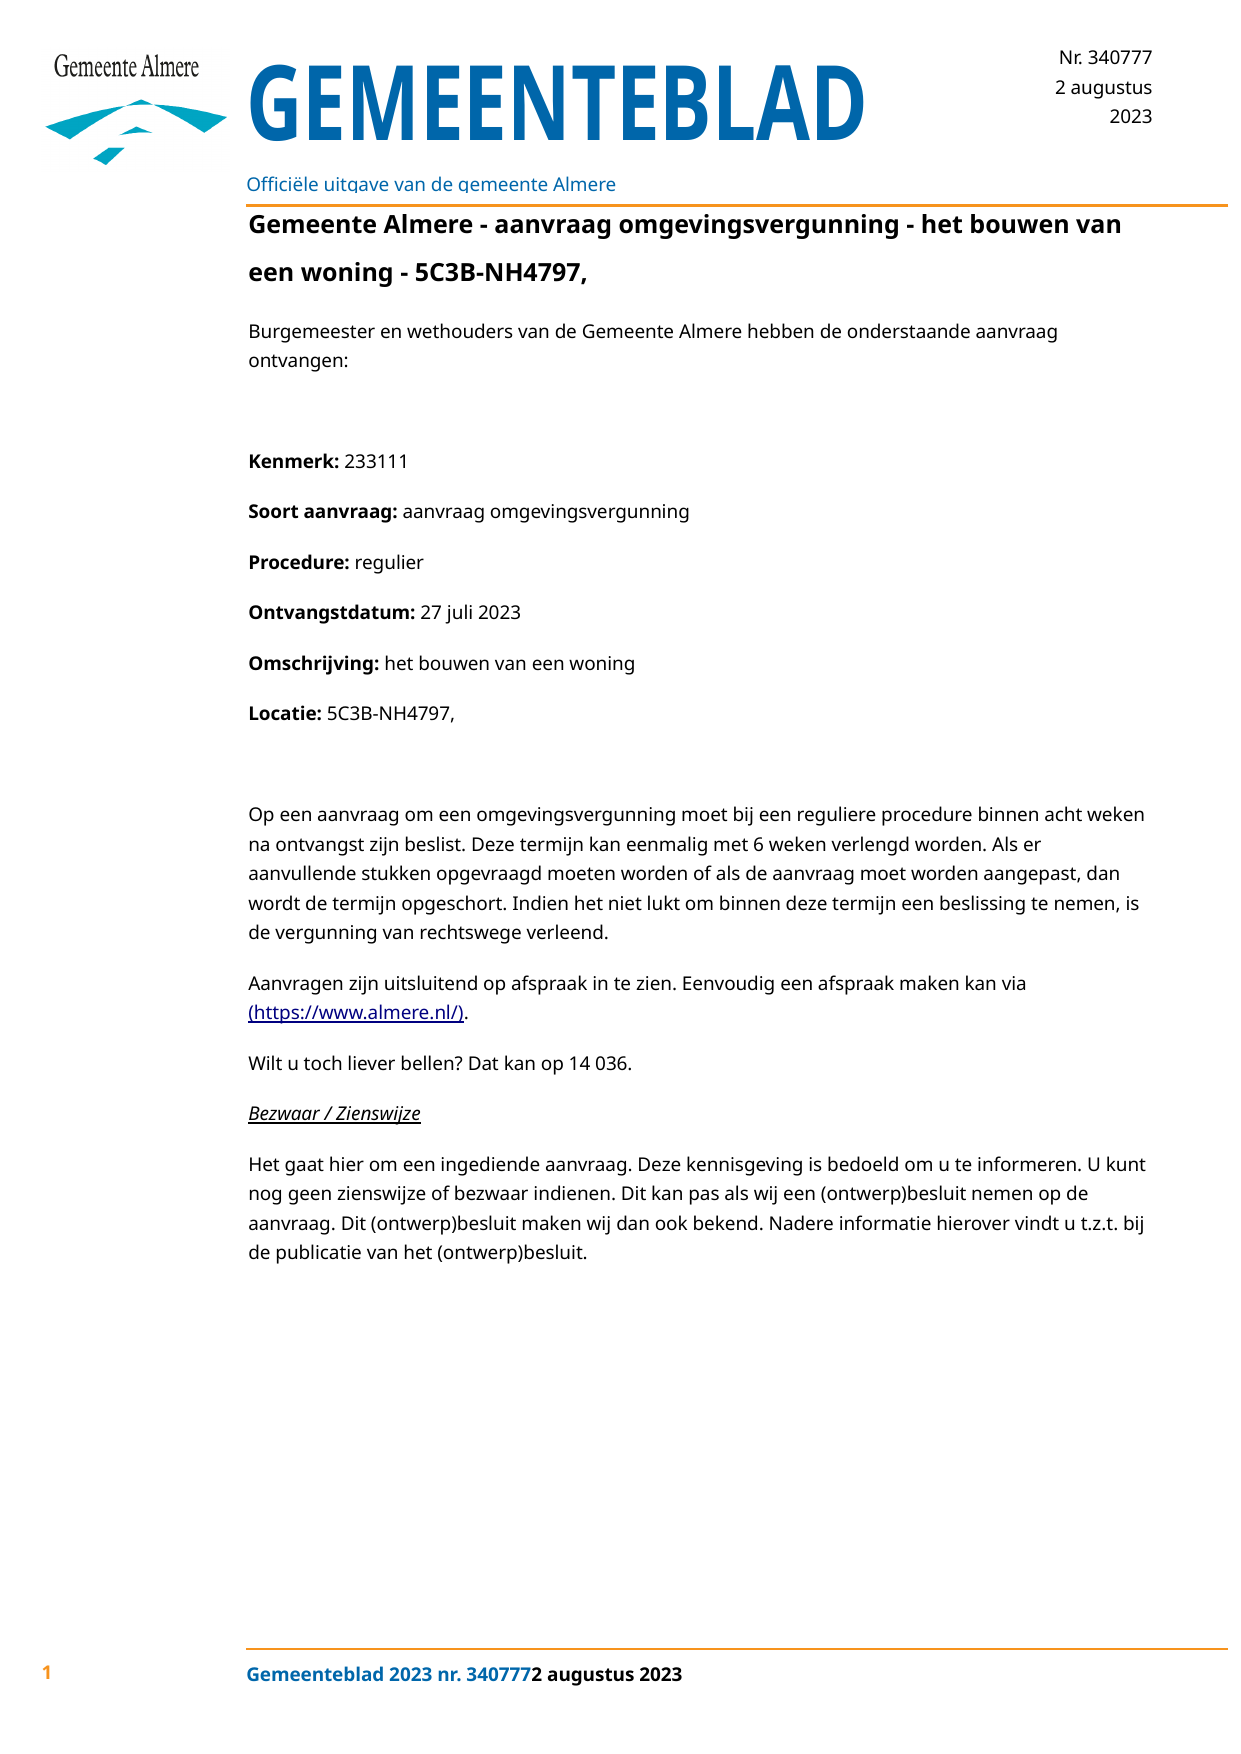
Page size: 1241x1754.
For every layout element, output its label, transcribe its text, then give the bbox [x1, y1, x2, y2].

text Soort aanvraag: aanvraag omgevingsvergunning [248, 499, 1152, 524]
text Bezwaar / Zienswijze [248, 1100, 1152, 1126]
text Het gaat hier om een ingediende aanvraag. Deze kennisgeving is bedoeld om u te informeren. U kunt nog geen zienswijze of bezwaar indienen. Dit kan pas als wij een (ontwerp)besluit nemen op de aanvraag. Dit (ontwerp)besluit maken wij dan ook bekend. Nadere informatie hierover vindt u t.z.t. bij de publicatie van het (ontwerp)besluit. [248, 1151, 1152, 1265]
text Burgemeester en wethouders van de Gemeente Almere hebben de onderstaande aanvraag ontvangen: [248, 318, 1152, 373]
text Aanvragen zijn uitsluitend op afspraak in te zien. Eenvoudig een afspraak maken kan via (https://www.almere.nl/). [248, 970, 1152, 1025]
picture [41, 47, 231, 172]
text Gemeente Almere - aanvraag omgevingsvergunning - het bouwen van een woning - 5C3B-NH4797, [248, 207, 1152, 288]
text Kenmerk: 233111 [248, 448, 1152, 474]
text Op een aanvraag om een omgevingsvergunning moet bij een reguliere procedure binnen acht weken na ontvangst zijn beslist. Deze termijn kan eenmalig met 6 weken verlengd worden. Als er aanvullende stukken opgevraagd moeten worden of als de aanvraag moet worden aangepast, dan wordt de termijn opgeschort. Indien het niet lukt om binnen deze termijn een beslissing te nemen, is de vergunning van rechtswege verleend. [248, 801, 1152, 945]
text Wilt u toch liever bellen? Dat kan op 14 036. [248, 1050, 1152, 1076]
text Ontvangstdatum: 27 juli 2023 [248, 599, 1152, 625]
text Locatie: 5C3B-NH4797, [248, 700, 1152, 726]
text Omschrijving: het bouwen van een woning [248, 650, 1152, 676]
text Procedure: regulier [248, 549, 1152, 575]
